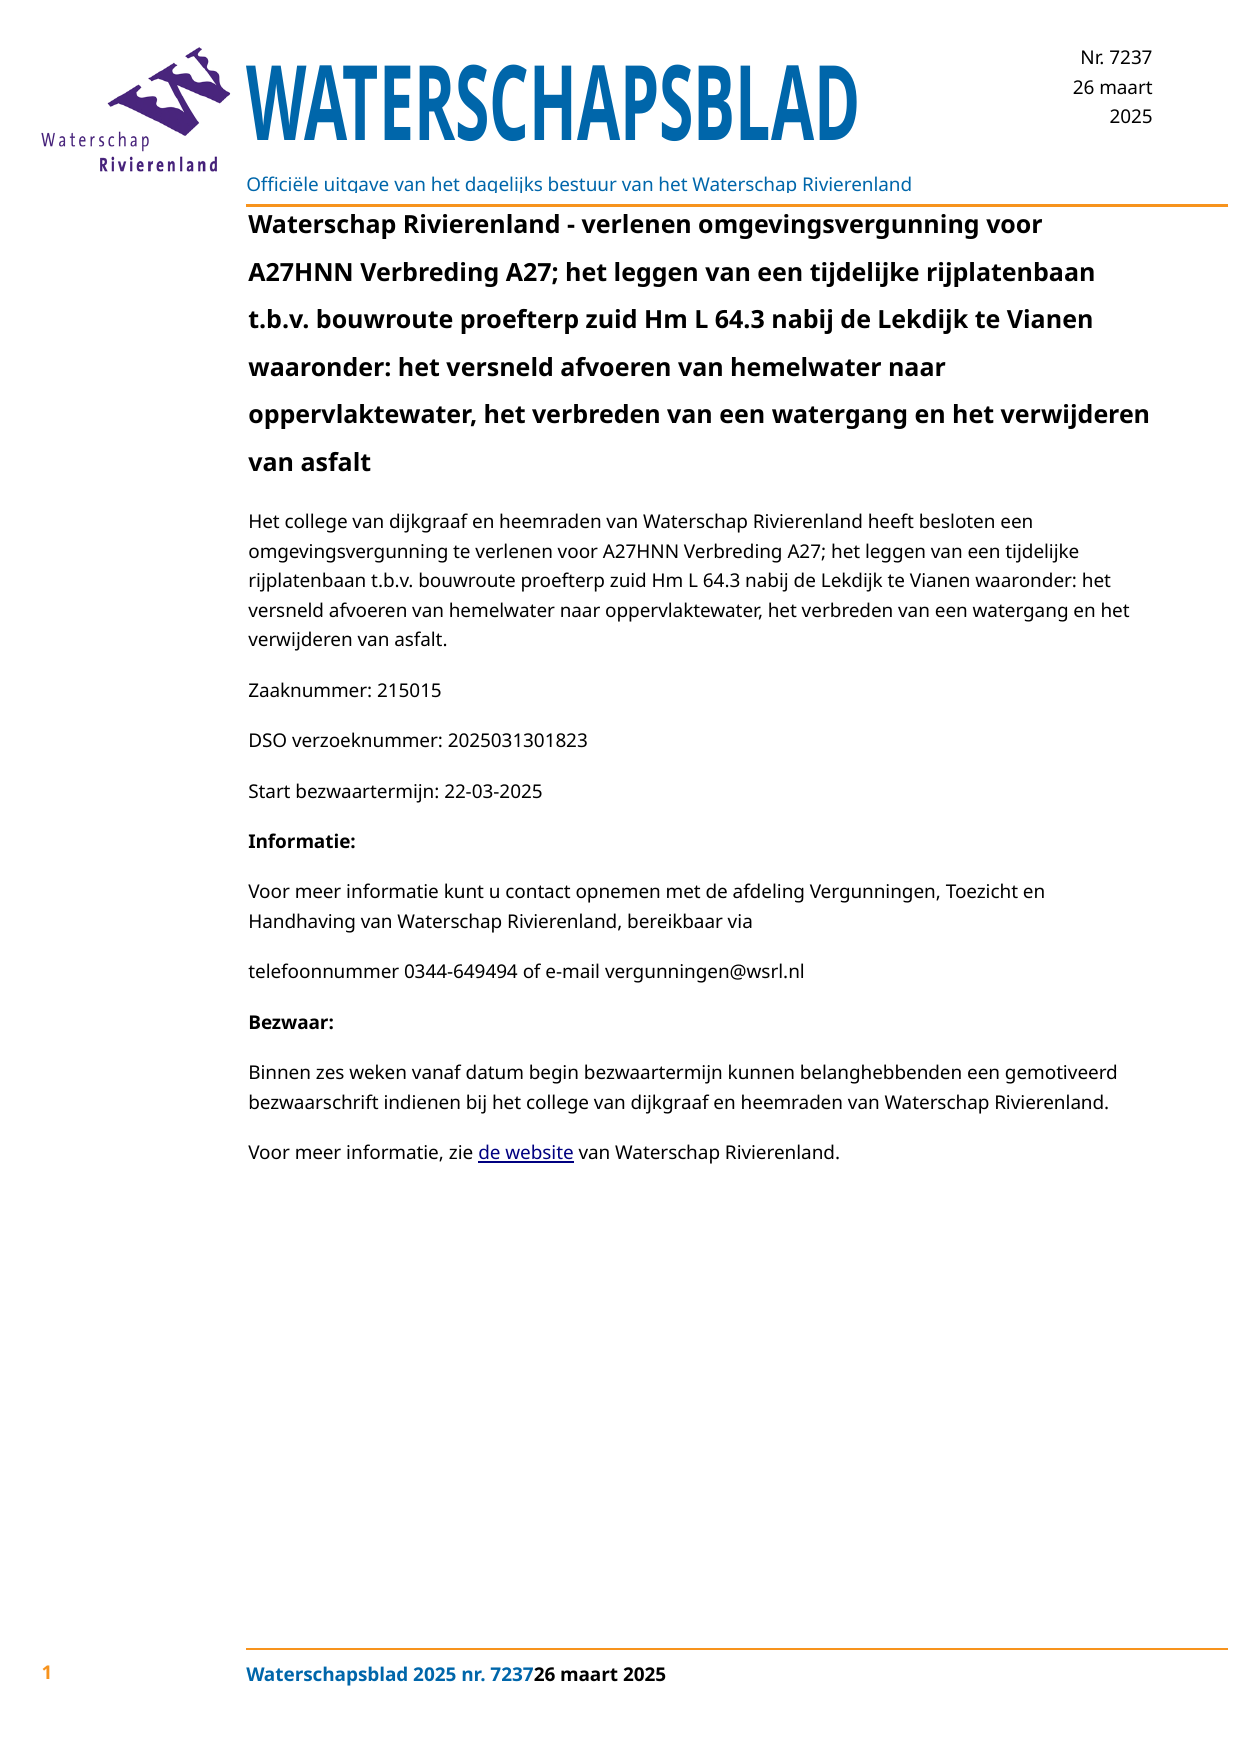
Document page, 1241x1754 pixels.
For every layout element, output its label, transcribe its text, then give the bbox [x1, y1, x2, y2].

text Waterschap Rivierenland - verlenen omgevingsvergunning voor A27HNN Verbreding A27; het leggen van een tijdelijke rijplatenbaan t.b.v. bouwroute proefterp zuid Hm L 64.3 nabij de Lekdijk te Vianen waaronder: het versneld afvoeren van hemelwater naar oppervlaktewater, het verbreden van een watergang en het verwijderen van asfalt [248, 207, 1152, 479]
text DSO verzoeknummer: 2025031301823 [248, 727, 1152, 753]
text Zaaknummer: 215015 [248, 677, 1152, 703]
text Informatie: [248, 828, 1152, 854]
text Het college van dijkgraaf en heemraden van Waterschap Rivierenland heeft besloten een omgevingsvergunning te verlenen voor A27HNN Verbreding A27; het leggen van een tijdelijke rijplatenbaan t.b.v. bouwroute proefterp zuid Hm L 64.3 nabij de Lekdijk te Vianen waaronder: het versneld afvoeren van hemelwater naar oppervlaktewater, het verbreden van een watergang en het verwijderen van asfalt. [248, 508, 1152, 652]
text Voor meer informatie, zie de website van Waterschap Rivierenland. [248, 1139, 1152, 1165]
text Binnen zes weken vanaf datum begin bezwaartermijn kunnen belanghebbenden een gemotiveerd bezwaarschrift indienen bij het college van dijkgraaf en heemraden van Waterschap Rivierenland. [248, 1059, 1152, 1115]
text Bezwaar: [248, 1009, 1152, 1035]
text telefoonnummer 0344-649494 of e-mail vergunningen@wsrl.nl [248, 959, 1152, 984]
text Voor meer informatie kunt u contact opnemen met de afdeling Vergunningen, Toezicht en Handhaving van Waterschap Rivierenland, bereikbaar via [248, 879, 1152, 934]
picture [41, 47, 231, 172]
text Start bezwaartermijn: 22-03-2025 [248, 778, 1152, 804]
